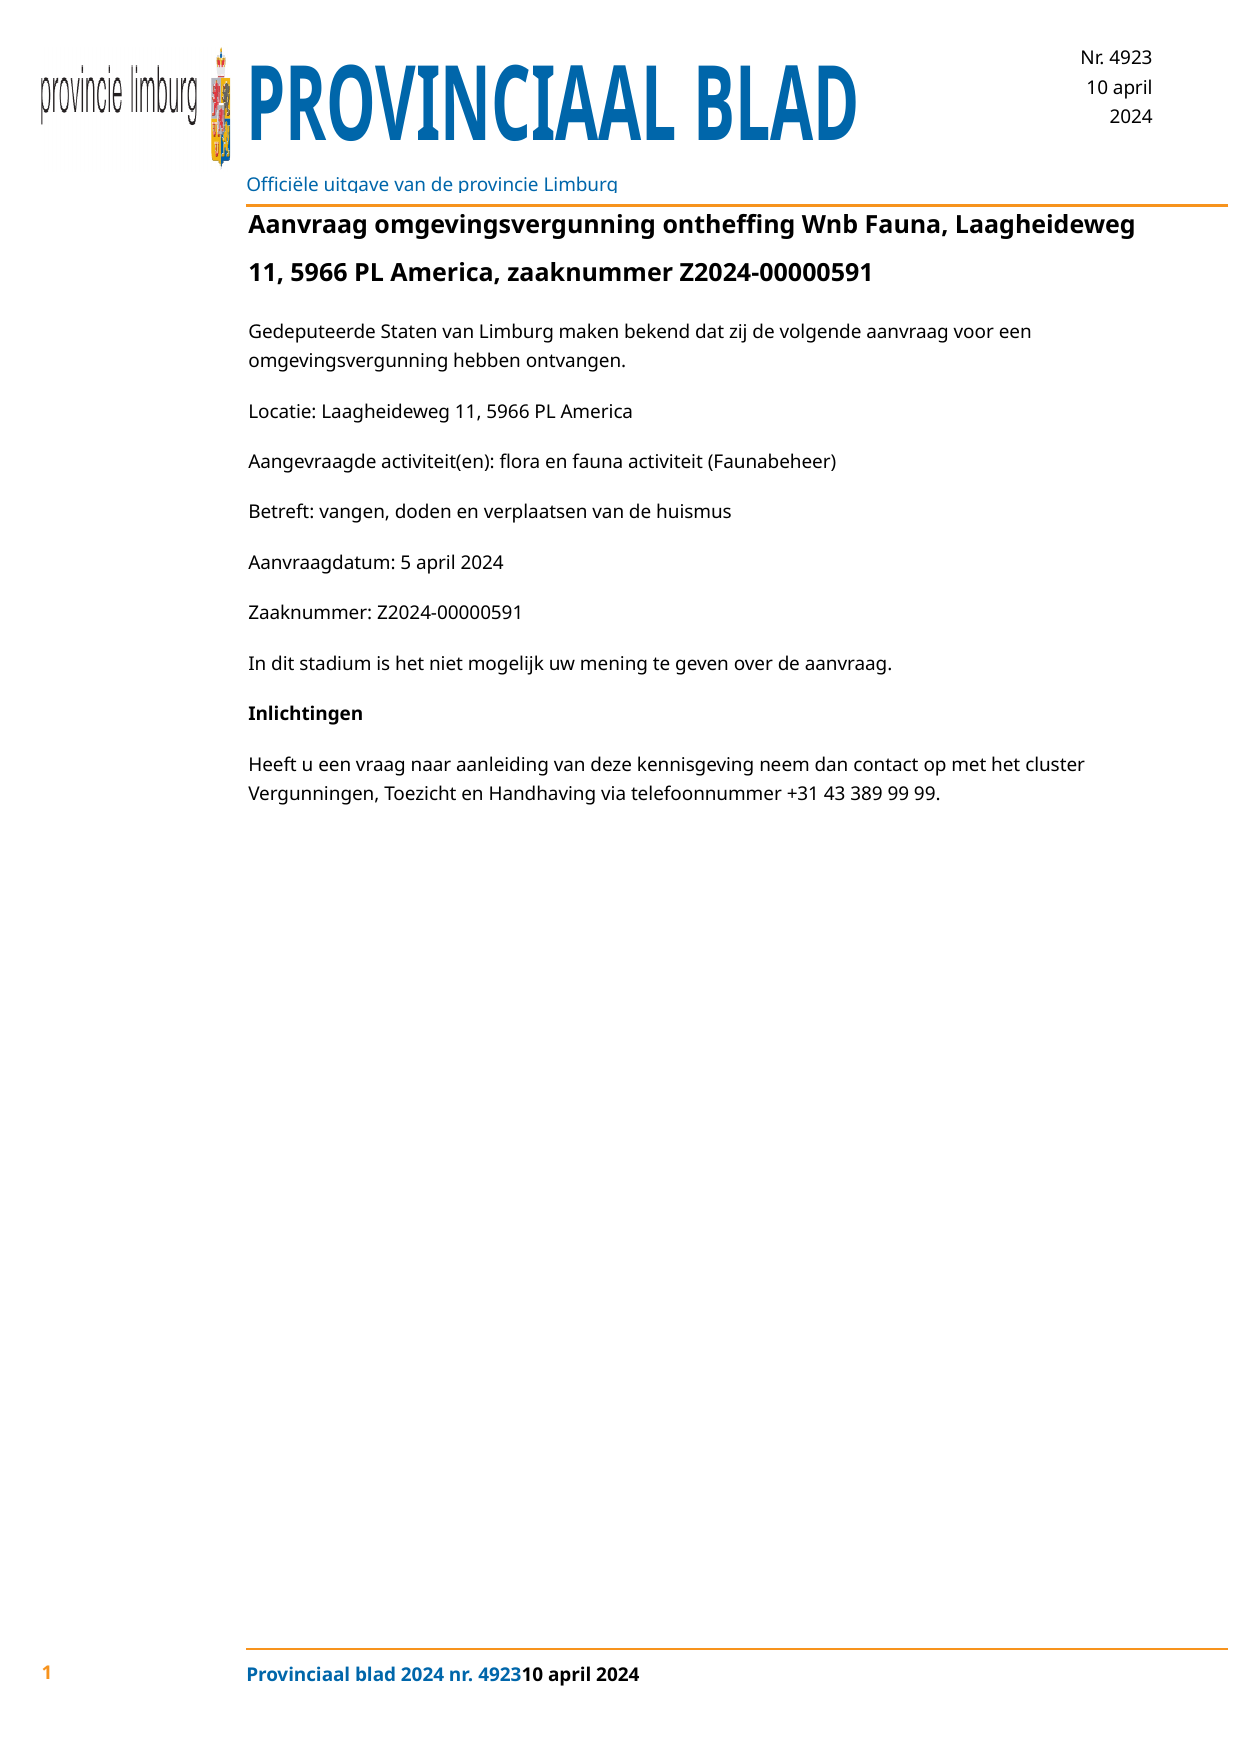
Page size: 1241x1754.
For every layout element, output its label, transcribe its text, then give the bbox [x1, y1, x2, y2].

text Zaaknummer: Z2024-00000591 [248, 599, 1152, 625]
text In dit stadium is het niet mogelijk uw mening te geven over de aanvraag. [248, 650, 1152, 676]
text Aanvraag omgevingsvergunning ontheffing Wnb Fauna, Laagheideweg 11, 5966 PL America, zaaknummer Z2024-00000591 [248, 207, 1152, 288]
text Aangevraagde activiteit(en): flora en fauna activiteit (Faunabeheer) [248, 448, 1152, 474]
text Gedeputeerde Staten van Limburg maken bekend dat zij de volgende aanvraag voor een omgevingsvergunning hebben ontvangen. [248, 318, 1152, 373]
text Aanvraagdatum: 5 april 2024 [248, 549, 1152, 575]
text Heeft u een vraag naar aanleiding van deze kennisgeving neem dan contact op met het cluster Vergunningen, Toezicht en Handhaving via telefoonnummer +31 43 389 99 99. [248, 751, 1152, 806]
text Inlichtingen [248, 700, 1152, 726]
text Betreft: vangen, doden en verplaatsen van de huismus [248, 499, 1152, 524]
text Locatie: Laagheideweg 11, 5966 PL America [248, 398, 1152, 424]
picture [41, 47, 231, 172]
